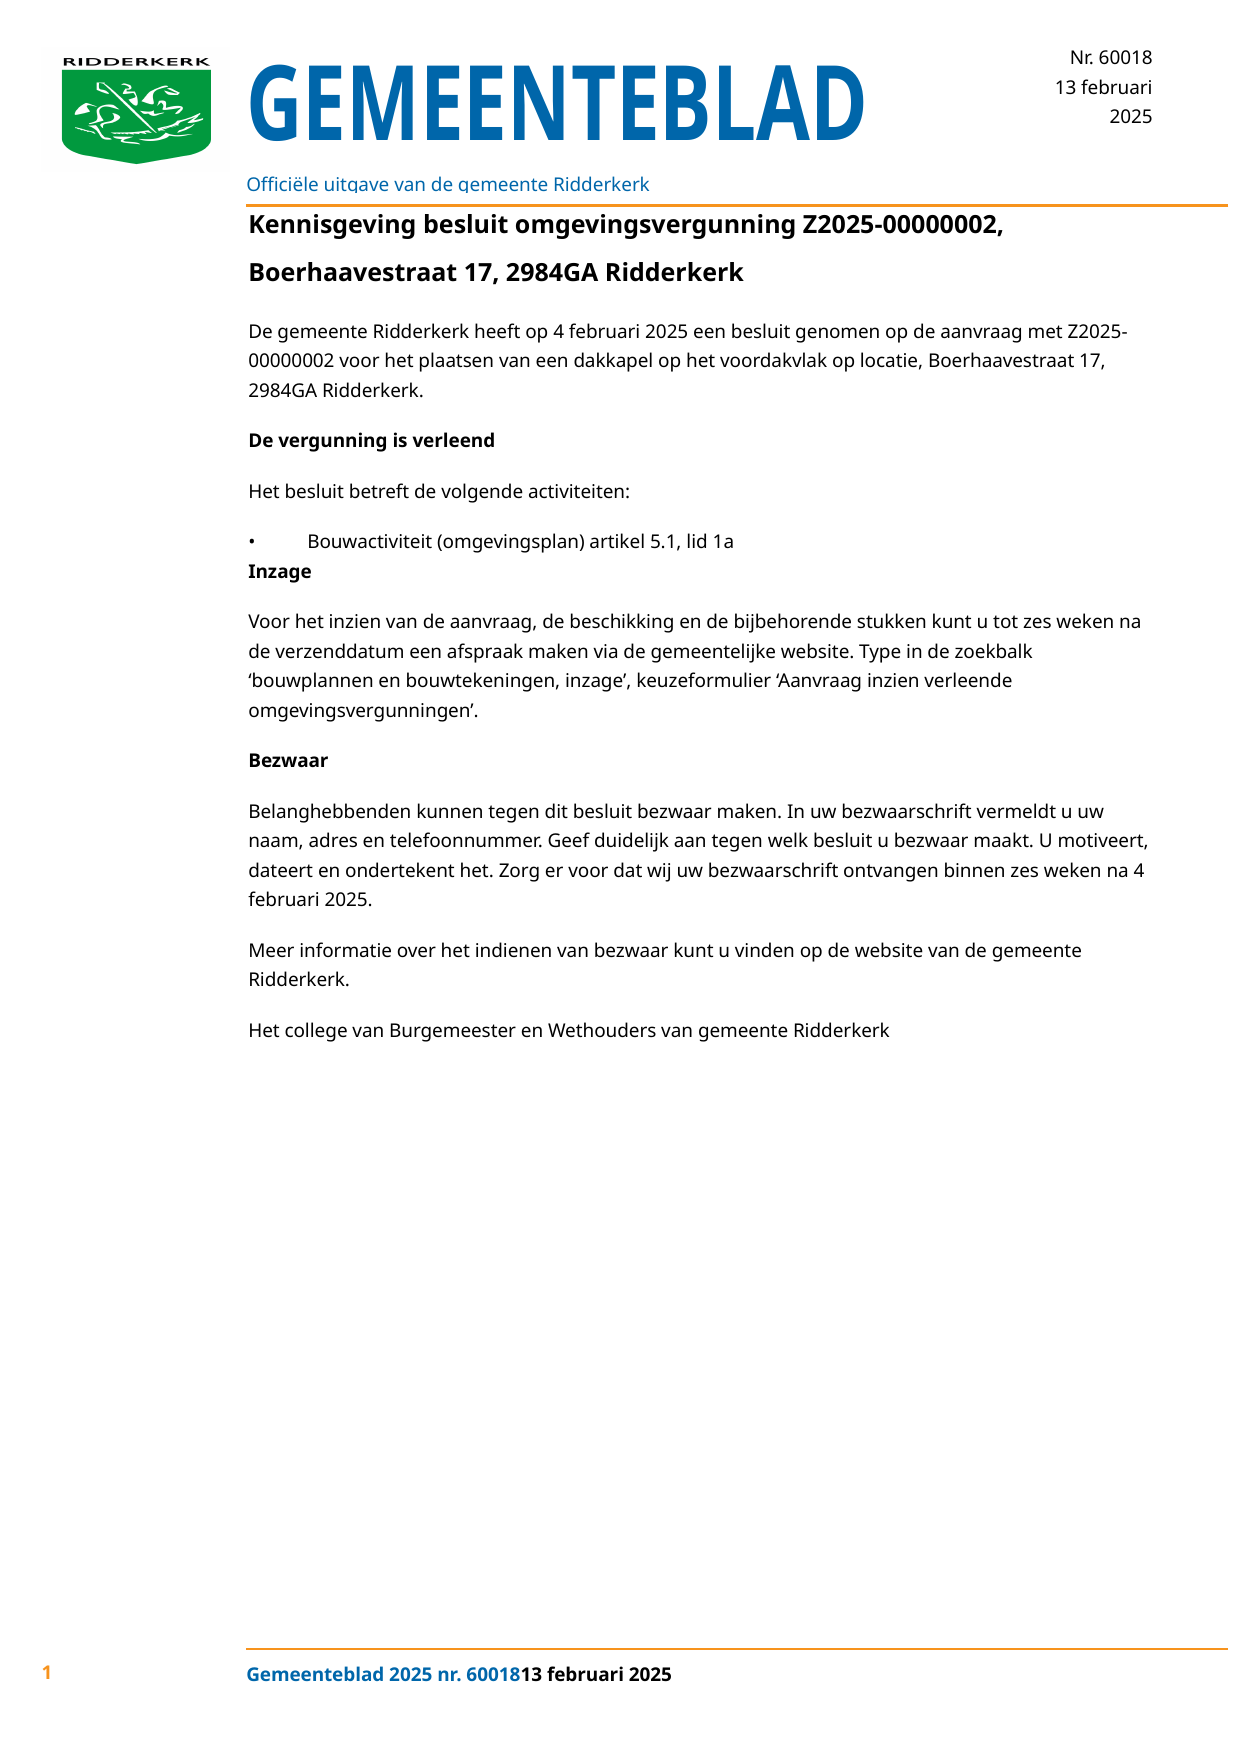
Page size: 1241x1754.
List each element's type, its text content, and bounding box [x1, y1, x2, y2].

list Bouwactiviteit (omgevingsplan) artikel 5.1, lid 1a [248, 528, 1152, 554]
text Het besluit betreft de volgende activiteiten: [248, 478, 1152, 504]
text De vergunning is verleend [248, 427, 1152, 453]
text De gemeente Ridderkerk heeft op 4 februari 2025 een besluit genomen op de aanvraag met Z2025-00000002 voor het plaatsen van een dakkapel op het voordakvlak op locatie, Boerhaavestraat 17, 2984GA Ridderkerk. [248, 318, 1152, 403]
text Het college van Burgemeester en Wethouders van gemeente Ridderkerk [248, 1017, 1152, 1043]
picture [41, 47, 231, 172]
text Belanghebbenden kunnen tegen dit besluit bezwaar maken. In uw bezwaarschrift vermeldt u uw naam, adres en telefoonnummer. Geef duidelijk aan tegen welk besluit u bezwaar maakt. U motiveert, dateert en ondertekent het. Zorg er voor dat wij uw bezwaarschrift ontvangen binnen zes weken na 4 februari 2025. [248, 798, 1152, 912]
text Bezwaar [248, 747, 1152, 773]
text Kennisgeving besluit omgevingsvergunning Z2025-00000002, Boerhaavestraat 17, 2984GA Ridderkerk [248, 207, 1152, 288]
text Inzage [248, 558, 1152, 584]
text Meer informatie over het indienen van bezwaar kunt u vinden op de website van de gemeente Ridderkerk. [248, 937, 1152, 992]
text Voor het inzien van de aanvraag, de beschikking en de bijbehorende stukken kunt u tot zes weken na de verzenddatum een afspraak maken via de gemeentelijke website. Type in de zoekbalk ‘bouwplannen en bouwtekeningen, inzage’, keuzeformulier ‘Aanvraag inzien verleende omgevingsvergunningen’. [248, 608, 1152, 723]
